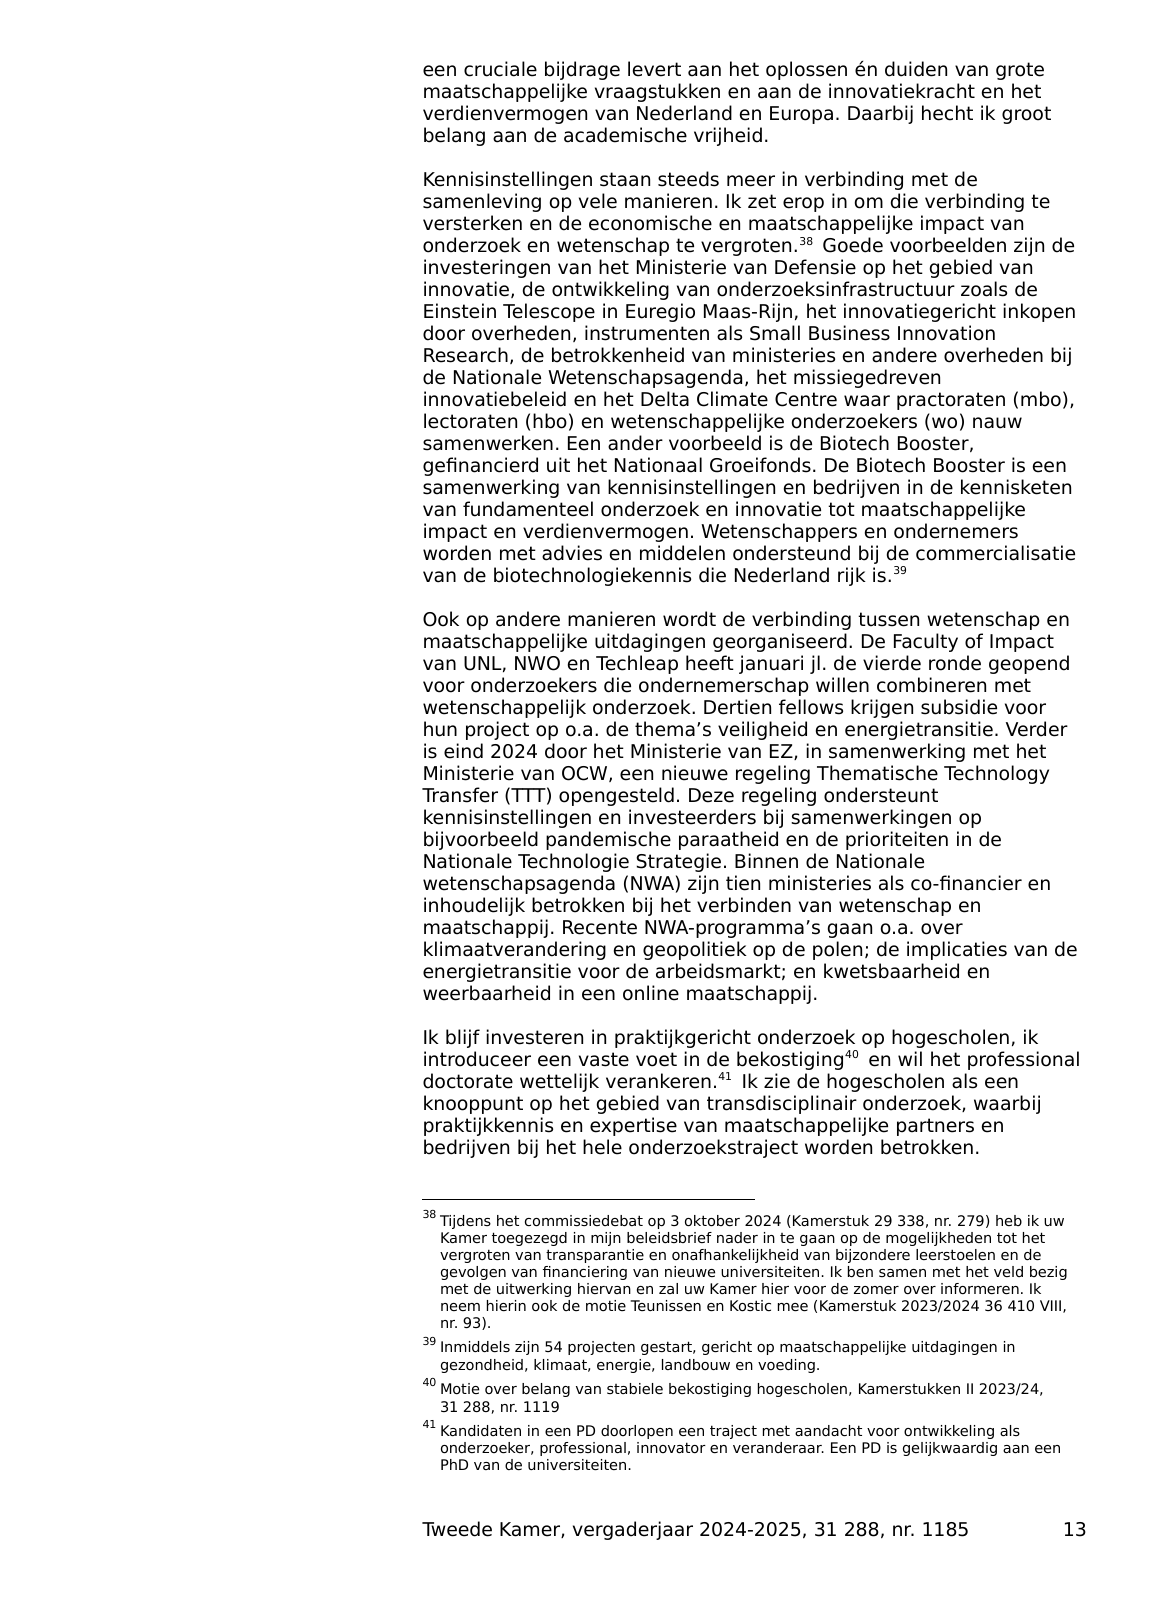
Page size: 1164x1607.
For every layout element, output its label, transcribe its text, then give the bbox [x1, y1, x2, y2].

text Motie over belang van stabiele bekostiging hogescholen, Kamerstukken II 2023/24, 31 288, nr. 1119 [422, 1377, 1087, 1416]
text Ook op andere manieren wordt de verbinding tussen wetenschap en maatschappelijke uitdagingen georganiseerd. De Faculty of Impact van UNL, NWO en Techleap heeft januari jl. de vierde ronde geopend voor onderzoekers die ondernemerschap willen combineren met wetenschappelijk onderzoek. Dertien fellows krijgen subsidie voor hun project op o.a. de thema’s veiligheid en energietransitie. Verder is eind 2024 door het Ministerie van EZ, in samenwerking met het Ministerie van OCW, een nieuwe regeling Thematische Technology Transfer (TTT) opengesteld. Deze regeling ondersteunt kennisinstellingen en investeerders bij samenwerkingen op bijvoorbeeld pandemische paraatheid en de prioriteiten in de Nationale Technologie Strategie. Binnen de Nationale wetenschapsagenda (NWA) zijn tien ministeries als co-financier en inhoudelijk betrokken bij het verbinden van wetenschap en maatschappij. Recente NWA-programma’s gaan o.a. over klimaatverandering en geopolitiek op de polen; de implicaties van de energietransitie voor de arbeidsmarkt; en kwetsbaarheid en weerbaarheid in een online maatschappij. [422, 609, 1087, 1004]
text Inmiddels zijn 54 projecten gestart, gericht op maatschappelijke uitdagingen in gezondheid, klimaat, energie, landbouw en voeding. [422, 1335, 1087, 1374]
text Kandidaten in een PD doorlopen een traject met aandacht voor ontwikkeling als onderzoeker, professional, innovator en veranderaar. Een PD is gelijkwaardig aan een PhD van de universiteiten. [422, 1418, 1087, 1474]
text Tijdens het commissiedebat op 3 oktober 2024 (Kamerstuk 29 338, nr. 279) heb ik uw Kamer toegezegd in mijn beleidsbrief nader in te gaan op de mogelijkheden tot het vergroten van transparantie en onafhankelijkheid van bijzondere leerstoelen en de gevolgen van financiering van nieuwe universiteiten. Ik ben samen met het veld bezig met de uitwerking hiervan en zal uw Kamer hier voor de zomer over informeren. Ik neem hierin ook de motie Teunissen en Kostic mee (Kamerstuk 2023/2024 36 410 VIII, nr. 93). [422, 1208, 1087, 1332]
text Kennisinstellingen staan steeds meer in verbinding met de samenleving op vele manieren. Ik zet erop in om die verbinding te versterken en de economische en maatschappelijke impact van onderzoek en wetenschap te vergroten. Goede voorbeelden zijn de investeringen van het Ministerie van Defensie op het gebied van innovatie, de ontwikkeling van onderzoeksinfrastructuur zoals de Einstein Telescope in Euregio Maas-Rijn, het innovatiegericht inkopen door overheden, instrumenten als Small Business Innovation Research, de betrokkenheid van ministeries en andere overheden bij de Nationale Wetenschapsagenda, het missiegedreven innovatiebeleid en het Delta Climate Centre waar practoraten (mbo), lectoraten (hbo) en wetenschappelijke onderzoekers (wo) nauw samenwerken. Een ander voorbeeld is de Biotech Booster, gefinancierd uit het Nationaal Groeifonds. De Biotech Booster is een samenwerking van kennisinstellingen en bedrijven in de kennisketen van fundamenteel onderzoek en innovatie tot maatschappelijke impact en verdienvermogen. Wetenschappers en ondernemers worden met advies en middelen ondersteund bij de commercialisatie van de biotechnologiekennis die Nederland rijk is. [422, 169, 1087, 587]
text een cruciale bijdrage levert aan het oplossen én duiden van grote maatschappelijke vraagstukken en aan de innovatiekracht en het verdienvermogen van Nederland en Europa. Daarbij hecht ik groot belang aan de academische vrijheid. [422, 59, 1087, 147]
text Ik blijf investeren in praktijkgericht onderzoek op hogescholen, ik introduceer een vaste voet in de bekostiging en wil het professional doctorate wettelijk verankeren. Ik zie de hogescholen als een knooppunt op het gebied van transdisciplinair onderzoek, waarbij praktijkkennis en expertise van maatschappelijke partners en bedrijven bij het hele onderzoekstraject worden betrokken. [422, 1027, 1087, 1159]
